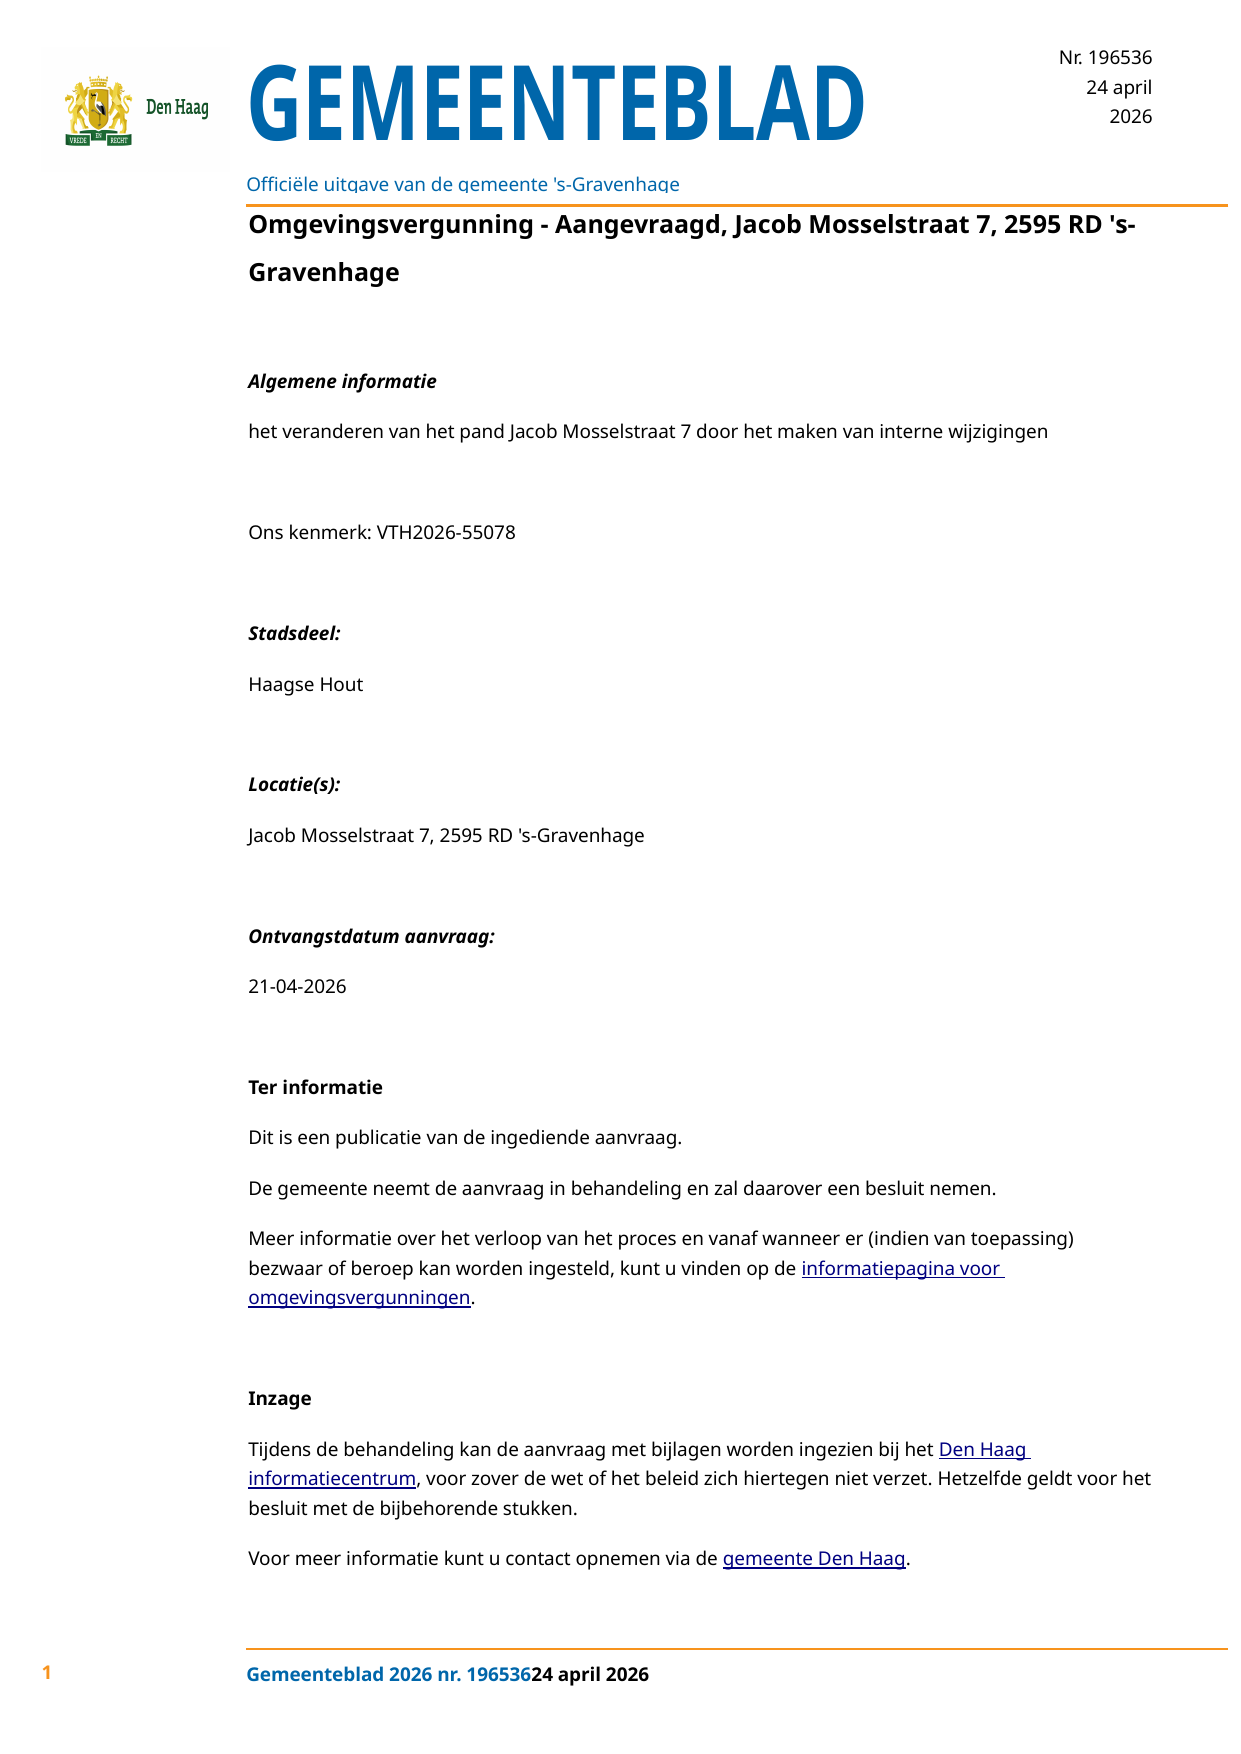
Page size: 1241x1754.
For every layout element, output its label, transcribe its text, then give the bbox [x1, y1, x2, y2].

picture [41, 47, 231, 172]
text Dit is een publicatie van de ingediende aanvraag. [248, 1124, 1152, 1150]
text Tijdens de behandeling kan de aanvraag met bijlagen worden ingezien bij het Den Haag informatiecentrum, voor zover de wet of het beleid zich hiertegen niet verzet. Hetzelfde geldt voor het besluit met de bijbehorende stukken. [248, 1436, 1152, 1521]
text Ons kenmerk: VTH2026-55078 [248, 519, 1152, 545]
text Inzage [248, 1385, 1152, 1411]
text Ontvangstdatum aanvraag: [248, 923, 1152, 949]
text het veranderen van het pand Jacob Mosselstraat 7 door het maken van interne wijzigingen [248, 419, 1152, 444]
text Algemene informatie [248, 368, 1152, 394]
text De gemeente neemt de aanvraag in behandeling en zal daarover een besluit nemen. [248, 1175, 1152, 1201]
text Locatie(s): [248, 772, 1152, 797]
text Haagse Hout [248, 671, 1152, 697]
text Jacob Mosselstraat 7, 2595 RD 's-Gravenhage [248, 822, 1152, 848]
text 21-04-2026 [248, 973, 1152, 999]
text Ter informatie [248, 1074, 1152, 1100]
text Voor meer informatie kunt u contact opnemen via de gemeente Den Haag. [248, 1545, 1152, 1571]
text Omgevingsvergunning - Aangevraagd, Jacob Mosselstraat 7, 2595 RD 's-Gravenhage [248, 207, 1152, 288]
text Stadsdeel: [248, 620, 1152, 646]
text Meer informatie over het verloop van het proces en vanaf wanneer er (indien van toepassing) bezwaar of beroep kan worden ingesteld, kunt u vinden op de informatiepagina voor omgevingsvergunningen. [248, 1225, 1152, 1310]
